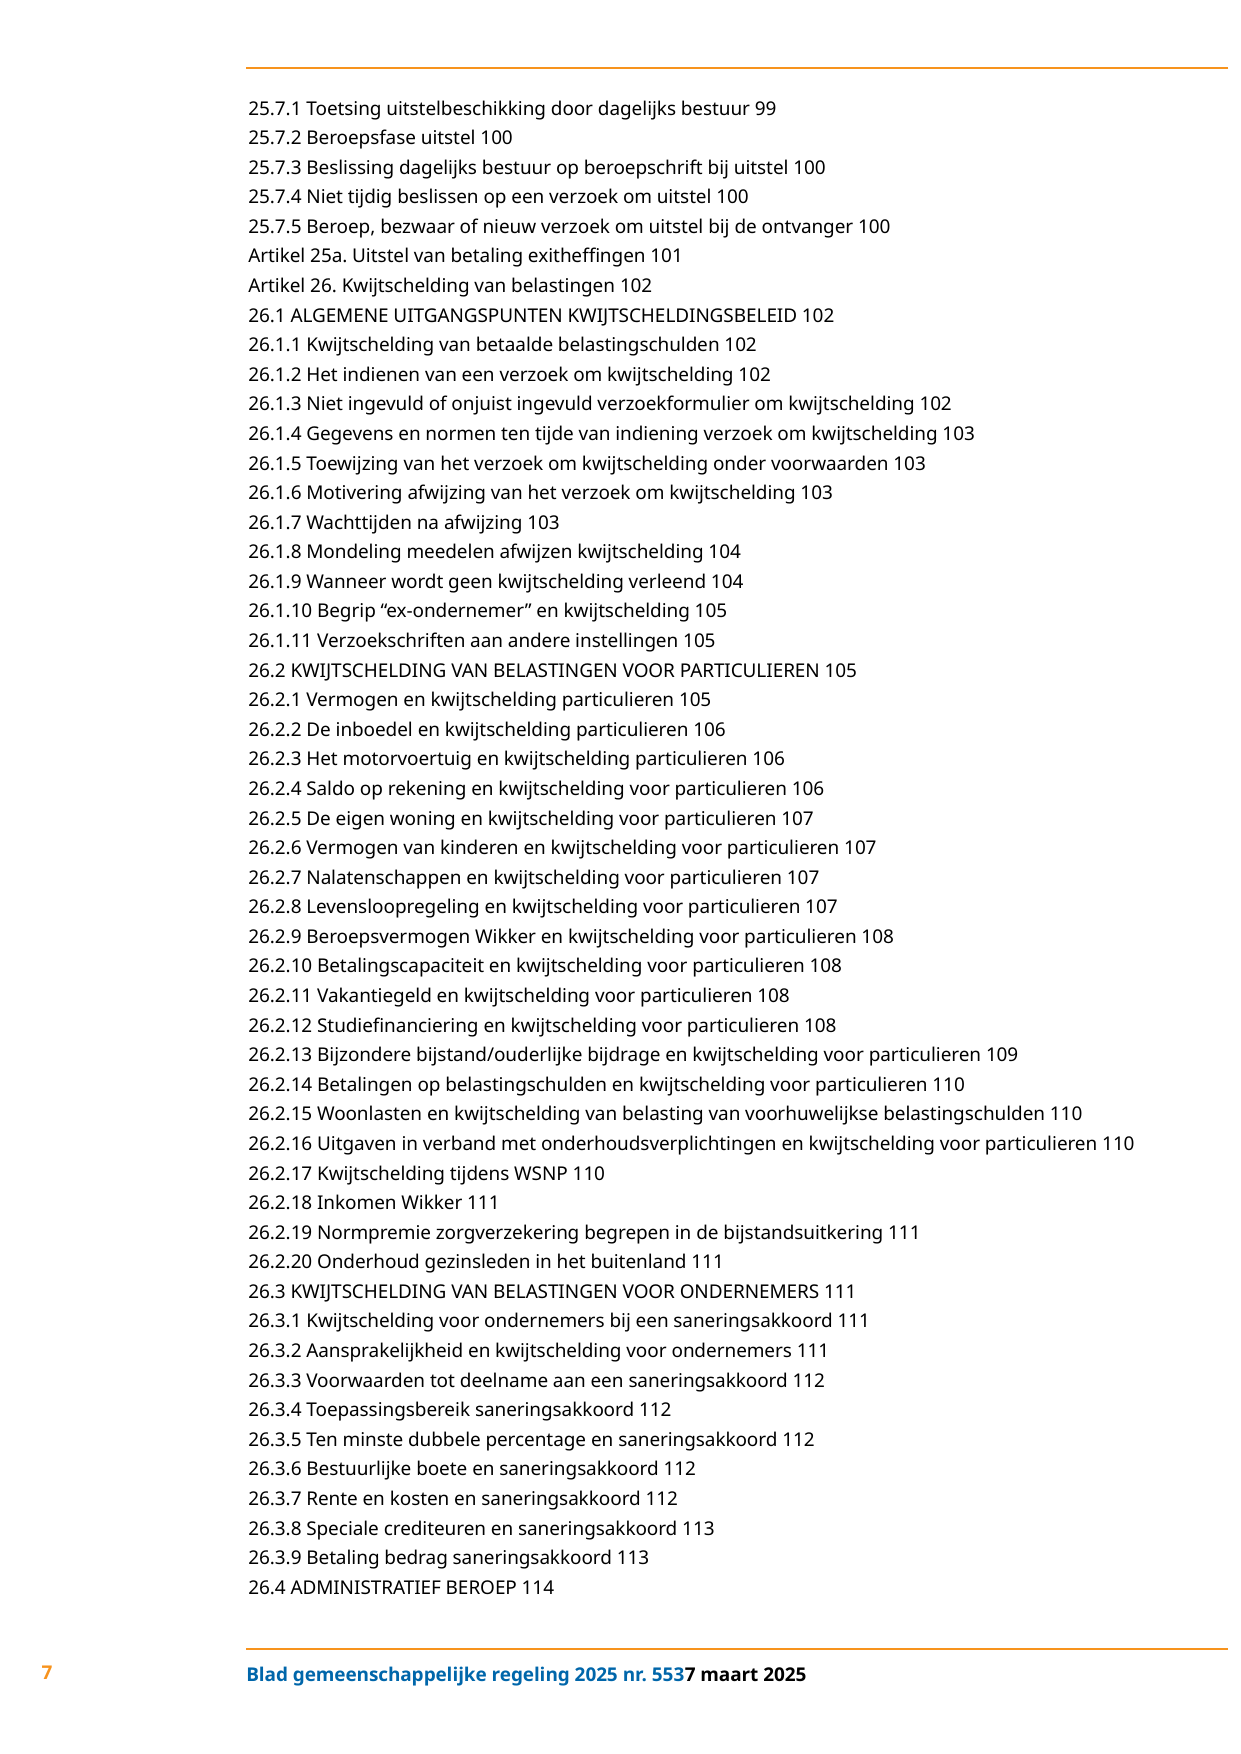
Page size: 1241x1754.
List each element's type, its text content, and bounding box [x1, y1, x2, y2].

text 26.2.14 Betalingen op belastingschulden en kwijtschelding voor particulieren 110 [248, 1071, 1152, 1097]
text 25.7.5 Beroep, bezwaar of nieuw verzoek om uitstel bij de ontvanger 100 [248, 213, 1152, 239]
text 26.2.3 Het motorvoertuig en kwijtschelding particulieren 106 [248, 746, 1152, 771]
text 26.1.1 Kwijtschelding van betaalde belastingschulden 102 [248, 331, 1152, 357]
text 26.3.4 Toepassingsbereik saneringsakkoord 112 [248, 1396, 1152, 1422]
text 26.3.1 Kwijtschelding voor ondernemers bij een saneringsakkoord 111 [248, 1308, 1152, 1333]
text 26.1.7 Wachttijden na afwijzing 103 [248, 509, 1152, 535]
text 26.2.4 Saldo op rekening en kwijtschelding voor particulieren 106 [248, 775, 1152, 801]
text Artikel 25a. Uitstel van betaling exitheffingen 101 [248, 243, 1152, 268]
text 26.2.17 Kwijtschelding tijdens WSNP 110 [248, 1160, 1152, 1186]
text 26.2.7 Nalatenschappen en kwijtschelding voor particulieren 107 [248, 864, 1152, 890]
text 25.7.1 Toetsing uitstelbeschikking door dagelijks bestuur 99 [248, 95, 1152, 121]
text 26.1.6 Motivering afwijzing van het verzoek om kwijtschelding 103 [248, 479, 1152, 505]
text 26.2.10 Betalingscapaciteit en kwijtschelding voor particulieren 108 [248, 953, 1152, 978]
text 26.3.3 Voorwaarden tot deelname aan een saneringsakkoord 112 [248, 1367, 1152, 1393]
text 26.2.8 Levensloopregeling en kwijtschelding voor particulieren 107 [248, 893, 1152, 919]
text 26.3.5 Ten minste dubbele percentage en saneringsakkoord 112 [248, 1426, 1152, 1452]
text 25.7.4 Niet tijdig beslissen op een verzoek om uitstel 100 [248, 183, 1152, 209]
text 25.7.3 Beslissing dagelijks bestuur op beroepschrift bij uitstel 100 [248, 154, 1152, 180]
text 26.2.9 Beroepsvermogen Wikker en kwijtschelding voor particulieren 108 [248, 923, 1152, 949]
text 26.1.5 Toewijzing van het verzoek om kwijtschelding onder voorwaarden 103 [248, 450, 1152, 476]
text 26.1.3 Niet ingevuld of onjuist ingevuld verzoekformulier om kwijtschelding 102 [248, 391, 1152, 416]
text 26.3.7 Rente en kosten en saneringsakkoord 112 [248, 1485, 1152, 1511]
text 26.2.11 Vakantiegeld en kwijtschelding voor particulieren 108 [248, 982, 1152, 1008]
text 26.3.6 Bestuurlijke boete en saneringsakkoord 112 [248, 1456, 1152, 1481]
text 26.1.8 Mondeling meedelen afwijzen kwijtschelding 104 [248, 538, 1152, 564]
text 26.1 ALGEMENE UITGANGSPUNTEN KWIJTSCHELDINGSBELEID 102 [248, 302, 1152, 328]
text 26.2.16 Uitgaven in verband met onderhoudsverplichtingen en kwijtschelding voor particulieren 110 [248, 1130, 1152, 1156]
text 26.3.2 Aansprakelijkheid en kwijtschelding voor ondernemers 111 [248, 1337, 1152, 1363]
picture [41, 47, 231, 172]
text 26.3 KWIJTSCHELDING VAN BELASTINGEN VOOR ONDERNEMERS 111 [248, 1278, 1152, 1304]
text 26.2.19 Normpremie zorgverzekering begrepen in de bijstandsuitkering 111 [248, 1219, 1152, 1245]
text 26.1.10 Begrip “ex-ondernemer” en kwijtschelding 105 [248, 598, 1152, 623]
text 26.3.9 Betaling bedrag saneringsakkoord 113 [248, 1544, 1152, 1570]
text 26.1.4 Gegevens en normen ten tijde van indiening verzoek om kwijtschelding 103 [248, 420, 1152, 446]
text 26.2.20 Onderhoud gezinsleden in het buitenland 111 [248, 1248, 1152, 1274]
text 26.2.12 Studiefinanciering en kwijtschelding voor particulieren 108 [248, 1012, 1152, 1038]
text 26.2.15 Woonlasten en kwijtschelding van belasting van voorhuwelijkse belastingschulden 110 [248, 1101, 1152, 1126]
text 25.7.2 Beroepsfase uitstel 100 [248, 124, 1152, 150]
text Artikel 26. Kwijtschelding van belastingen 102 [248, 272, 1152, 298]
text 26.4 ADMINISTRATIEF BEROEP 114 [248, 1574, 1152, 1600]
text 26.2.13 Bijzondere bijstand/ouderlijke bijdrage en kwijtschelding voor particulieren 109 [248, 1041, 1152, 1067]
text 26.2.6 Vermogen van kinderen en kwijtschelding voor particulieren 107 [248, 834, 1152, 860]
text 26.1.11 Verzoekschriften aan andere instellingen 105 [248, 627, 1152, 653]
text 26.2.2 De inboedel en kwijtschelding particulieren 106 [248, 716, 1152, 742]
text 26.1.2 Het indienen van een verzoek om kwijtschelding 102 [248, 361, 1152, 387]
text 26.2.5 De eigen woning en kwijtschelding voor particulieren 107 [248, 805, 1152, 831]
text 26.3.8 Speciale crediteuren en saneringsakkoord 113 [248, 1515, 1152, 1541]
text 26.2.18 Inkomen Wikker 111 [248, 1189, 1152, 1215]
text 26.2 KWIJTSCHELDING VAN BELASTINGEN VOOR PARTICULIEREN 105 [248, 657, 1152, 683]
text 26.1.9 Wanneer wordt geen kwijtschelding verleend 104 [248, 568, 1152, 594]
text 26.2.1 Vermogen en kwijtschelding particulieren 105 [248, 686, 1152, 712]
